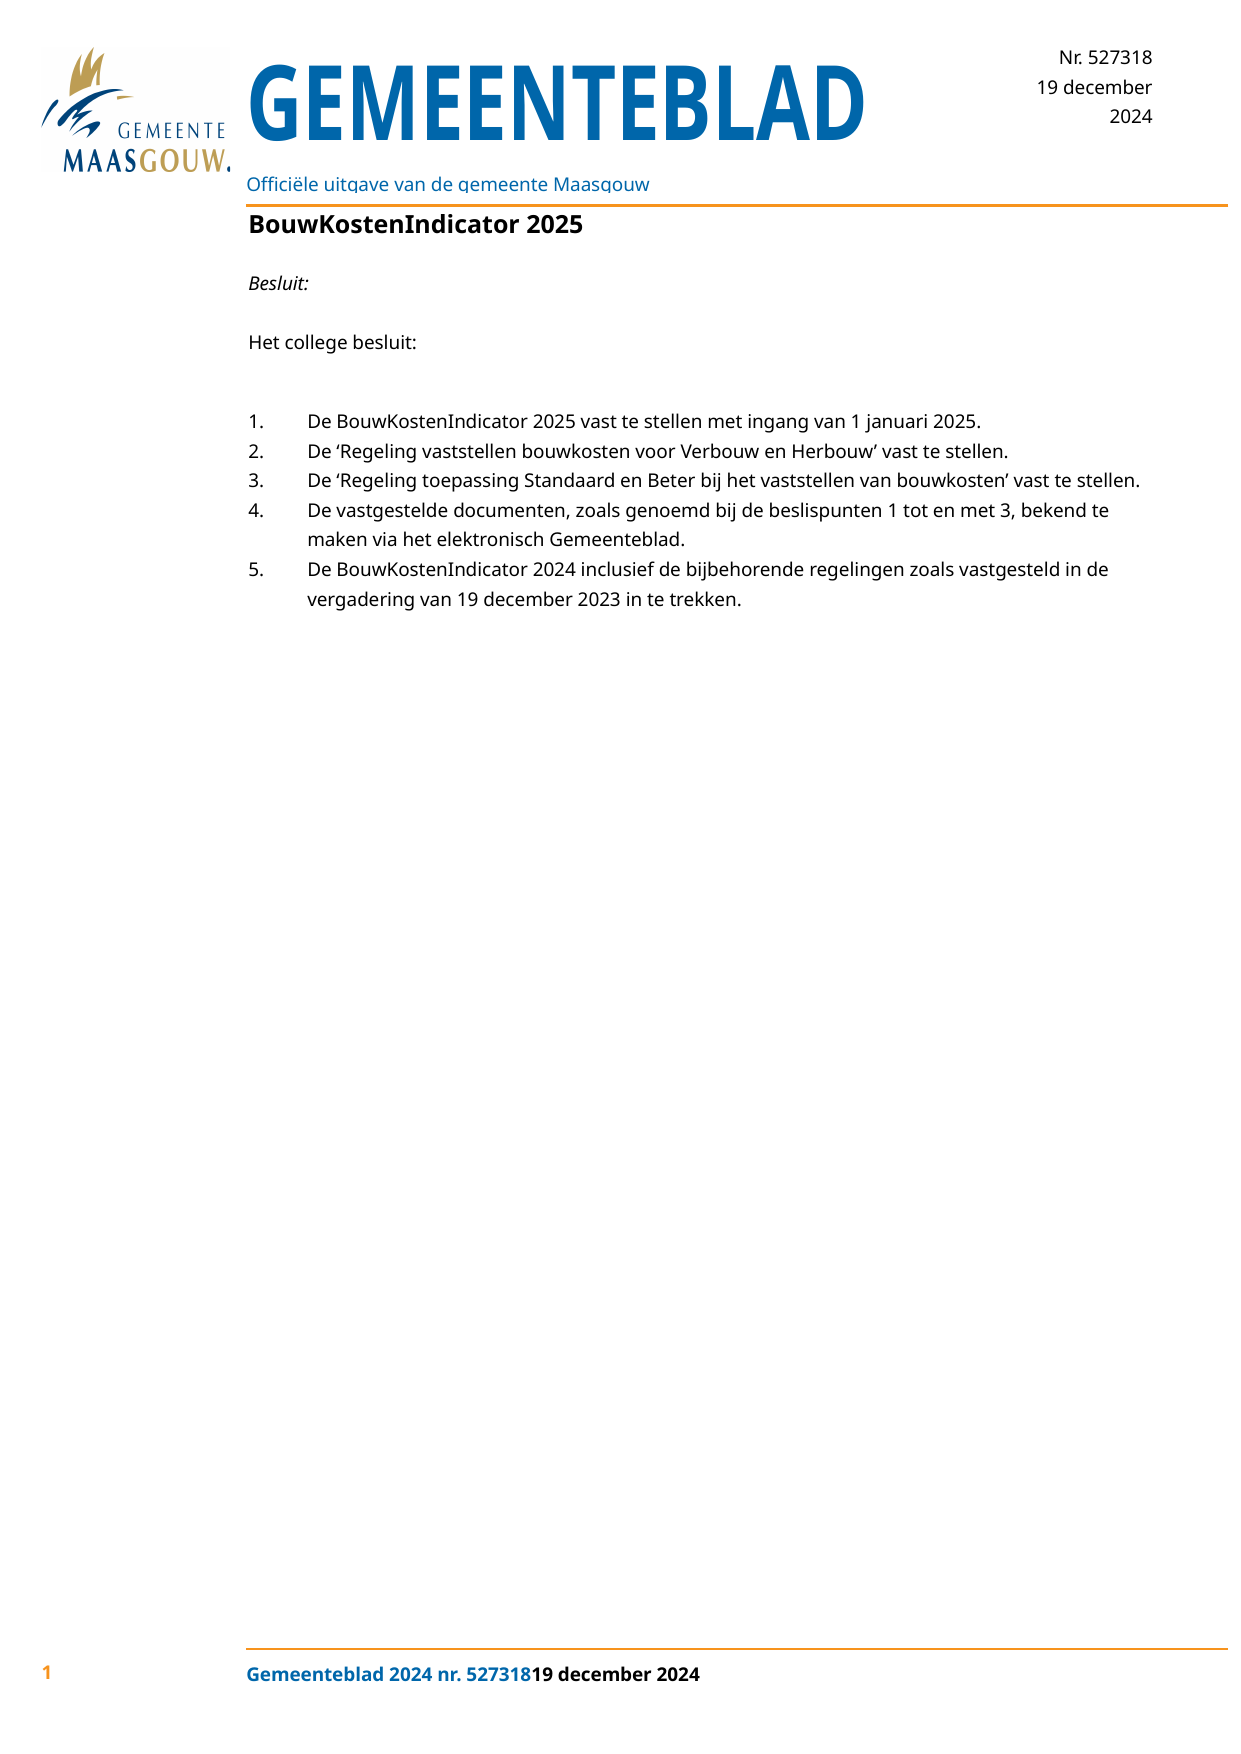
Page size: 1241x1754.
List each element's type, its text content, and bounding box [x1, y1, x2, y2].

text Besluit: [248, 270, 1152, 296]
list De BouwKostenIndicator 2025 vast te stellen met ingang van 1 januari 2025. [248, 408, 1152, 434]
text Het college besluit: [248, 329, 1152, 355]
list De ‘Regeling vaststellen bouwkosten voor Verbouw en Herbouw’ vast te stellen. [248, 438, 1152, 464]
list De BouwKostenIndicator 2024 inclusief de bijbehorende regelingen zoals vastgesteld in de vergadering van 19 december 2023 in te trekken. [248, 556, 1152, 612]
picture [41, 47, 231, 172]
text BouwKostenIndicator 2025 [248, 207, 1152, 241]
list De ‘Regeling toepassing Standaard en Beter bij het vaststellen van bouwkosten’ vast te stellen. [248, 467, 1152, 493]
list De vastgestelde documenten, zoals genoemd bij de beslispunten 1 tot en met 3, bekend te maken via het elektronisch Gemeenteblad. [248, 497, 1152, 552]
